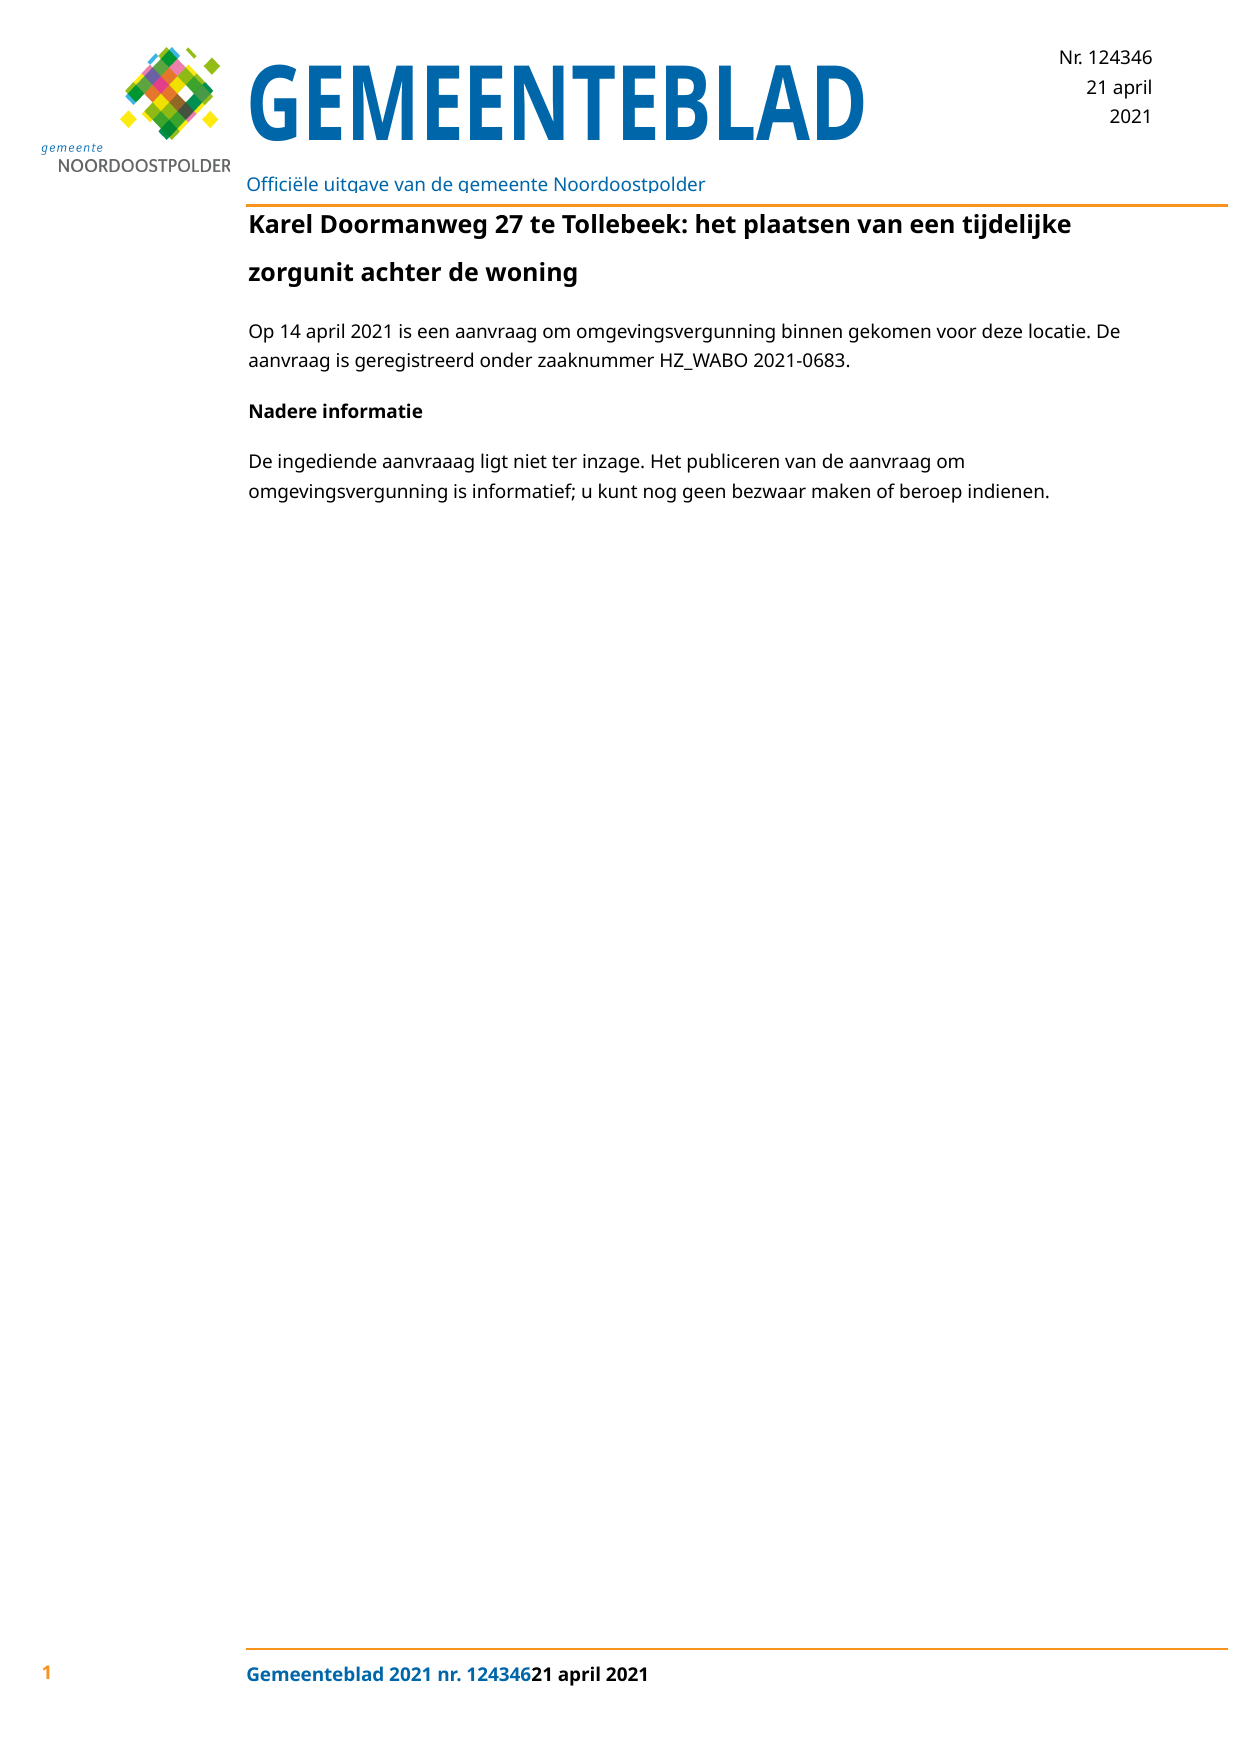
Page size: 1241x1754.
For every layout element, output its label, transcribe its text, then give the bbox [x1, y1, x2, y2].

text De ingediende aanvraaag ligt niet ter inzage. Het publiceren van de aanvraag om omgevingsvergunning is informatief; u kunt nog geen bezwaar maken of beroep indienen. [248, 448, 1152, 504]
text Nadere informatie [248, 398, 1152, 424]
text Op 14 april 2021 is een aanvraag om omgevingsvergunning binnen gekomen voor deze locatie. De aanvraag is geregistreerd onder zaaknummer HZ_WABO 2021-0683. [248, 318, 1152, 373]
picture [41, 47, 231, 172]
text Karel Doormanweg 27 te Tollebeek: het plaatsen van een tijdelijke zorgunit achter de woning [248, 207, 1152, 288]
